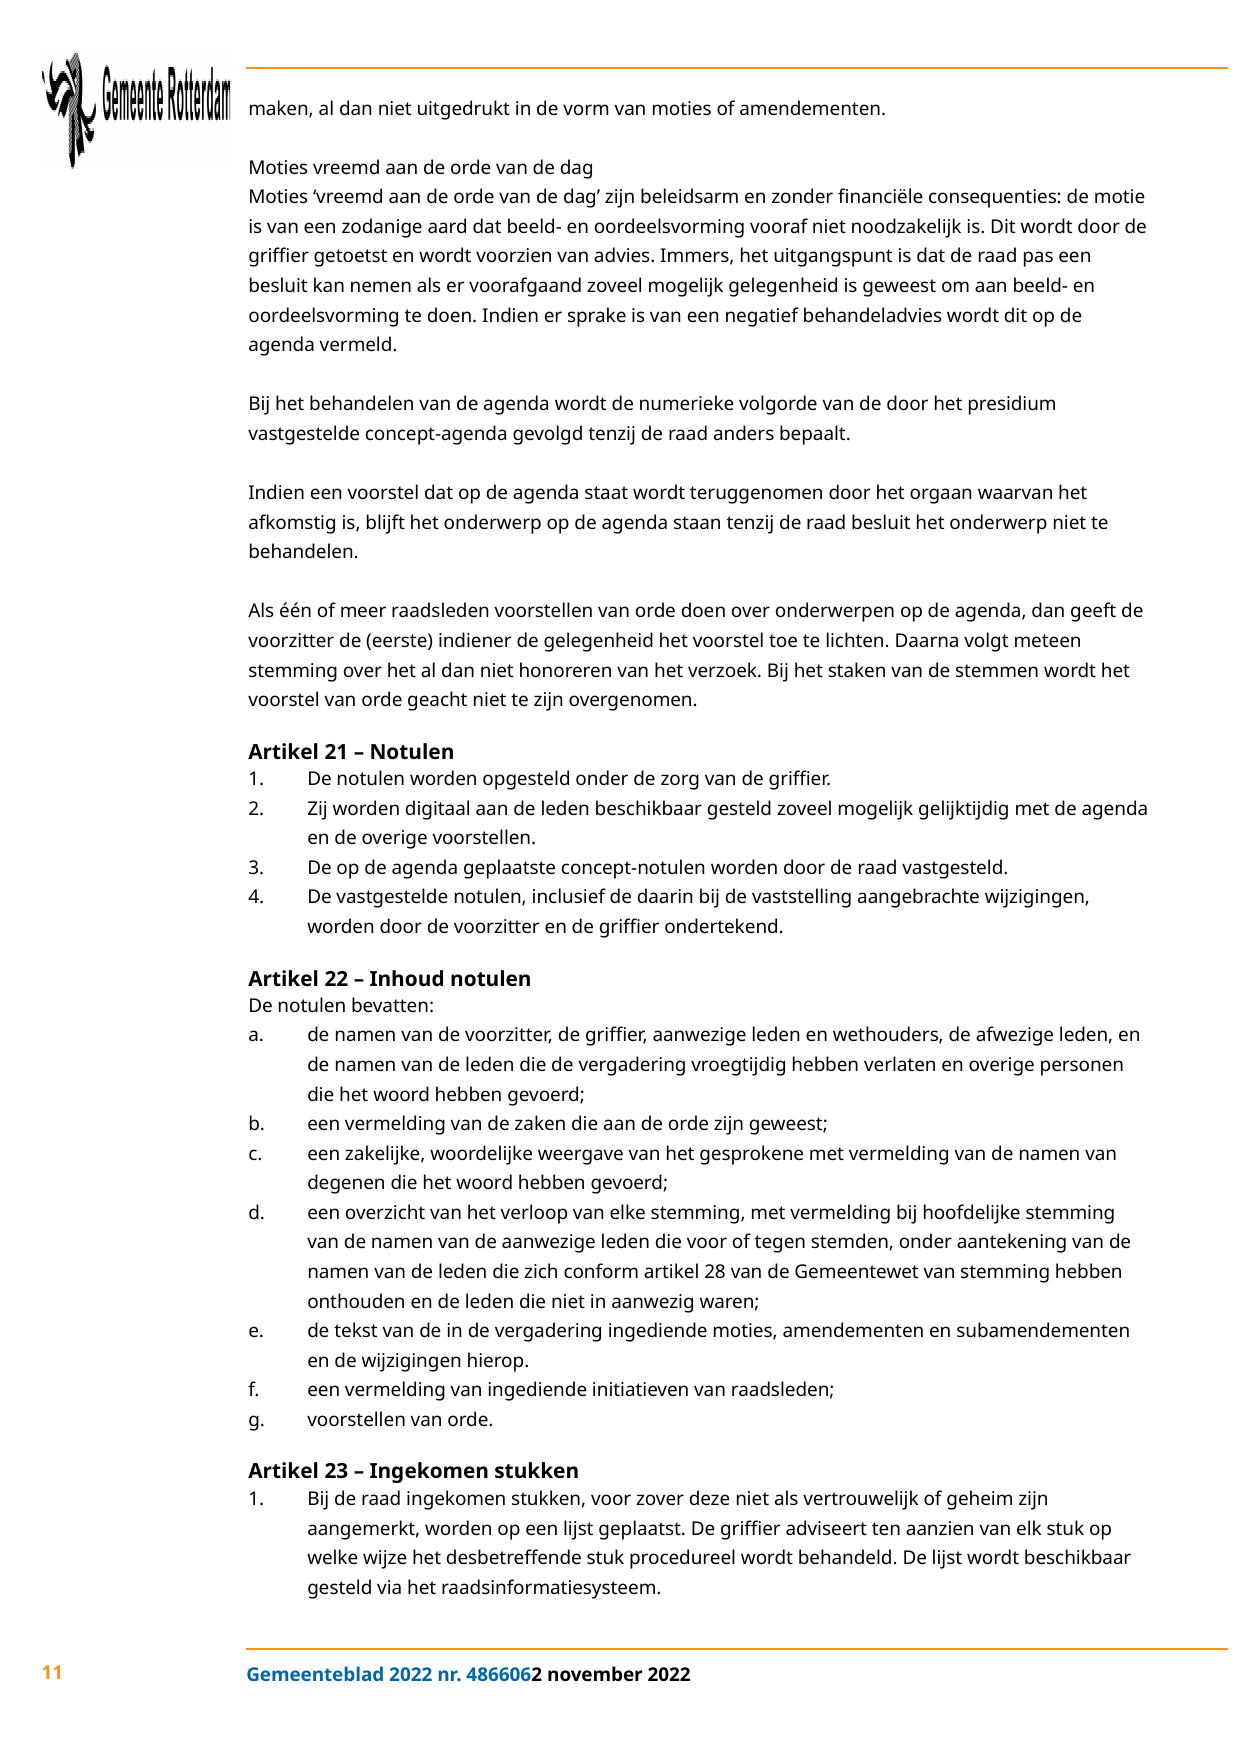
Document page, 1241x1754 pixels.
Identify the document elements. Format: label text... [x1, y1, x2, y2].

list een vermelding van ingediende initiatieven van raadsleden; [248, 1377, 1152, 1402]
list een overzicht van het verloop van elke stemming, met vermelding bij hoofdelijke stemming van de namen van de aanwezige leden die voor of tegen stemden, onder aantekening van de namen van de leden die zich conform artikel 28 van de Gemeentewet van stemming hebben onthouden en de leden die niet in aanwezig waren; [248, 1199, 1152, 1314]
list Bij de raad ingekomen stukken, voor zover deze niet als vertrouwelijk of geheim zijn aangemerkt, worden op een lijst geplaatst. De griffier adviseert ten aanzien van elk stuk op welke wijze het desbetreffende stuk procedureel wordt behandeld. De lijst wordt beschikbaar gesteld via het raadsinformatiesysteem. [248, 1485, 1152, 1599]
picture [41, 47, 231, 172]
text Moties ‘vreemd aan de orde van de dag’ zijn beleidsarm en zonder financiële consequenties: de motie is van een zodanige aard dat beeld- en oordeelsvorming vooraf niet noodzakelijk is. Dit wordt door de griffier getoetst en wordt voorzien van advies. Immers, het uitgangspunt is dat de raad pas een besluit kan nemen als er voorafgaand zoveel mogelijk gelegenheid is geweest om aan beeld- en oordeelsvorming te doen. Indien er sprake is van een negatief behandeladvies wordt dit op de agenda vermeld. [248, 183, 1152, 357]
list de namen van de voorzitter, de griffier, aanwezige leden en wethouders, de afwezige leden, en de namen van de leden die de vergadering vroegtijdig hebben verlaten en overige personen die het woord hebben gevoerd; [248, 1022, 1152, 1107]
text Moties vreemd aan de orde van de dag [248, 154, 1152, 180]
text maken, al dan niet uitgedrukt in de vorm van moties of amendementen. [248, 95, 1152, 121]
list De op de agenda geplaatste concept-notulen worden door de raad vastgesteld. [248, 854, 1152, 880]
text Bij het behandelen van de agenda wordt de numerieke volgorde van de door het presidium vastgestelde concept-agenda gevolgd tenzij de raad anders bepaalt. [248, 391, 1152, 446]
text Artikel 21 – Notulen [248, 737, 1152, 765]
list de tekst van de in de vergadering ingediende moties, amendementen en subamendementen en de wijzigingen hierop. [248, 1317, 1152, 1373]
text Als één of meer raadsleden voorstellen van orde doen over onderwerpen op de agenda, dan geeft de voorzitter de (eerste) indiener de gelegenheid het voorstel toe te lichten. Daarna volgt meteen stemming over het al dan niet honoreren van het verzoek. Bij het staken van de stemmen wordt het voorstel van orde geacht niet te zijn overgenomen. [248, 598, 1152, 712]
text Artikel 22 – Inhoud notulen [248, 964, 1152, 992]
list De vastgestelde notulen, inclusief de daarin bij de vaststelling aangebrachte wijzigingen, worden door de voorzitter en de griffier ondertekend. [248, 884, 1152, 939]
text De notulen bevatten: [248, 992, 1152, 1018]
text Artikel 23 – Ingekomen stukken [248, 1457, 1152, 1485]
list een vermelding van de zaken die aan de orde zijn geweest; [248, 1110, 1152, 1136]
list De notulen worden opgesteld onder de zorg van de griffier. [248, 765, 1152, 791]
list een zakelijke, woordelijke weergave van het gesprokene met vermelding van de namen van degenen die het woord hebben gevoerd; [248, 1140, 1152, 1195]
text Indien een voorstel dat op de agenda staat wordt teruggenomen door het orgaan waarvan het afkomstig is, blijft het onderwerp op de agenda staan tenzij de raad besluit het onderwerp niet te behandelen. [248, 479, 1152, 564]
list Zij worden digitaal aan de leden beschikbaar gesteld zoveel mogelijk gelijktijdig met de agenda en de overige voorstellen. [248, 795, 1152, 850]
list voorstellen van orde. [248, 1406, 1152, 1432]
